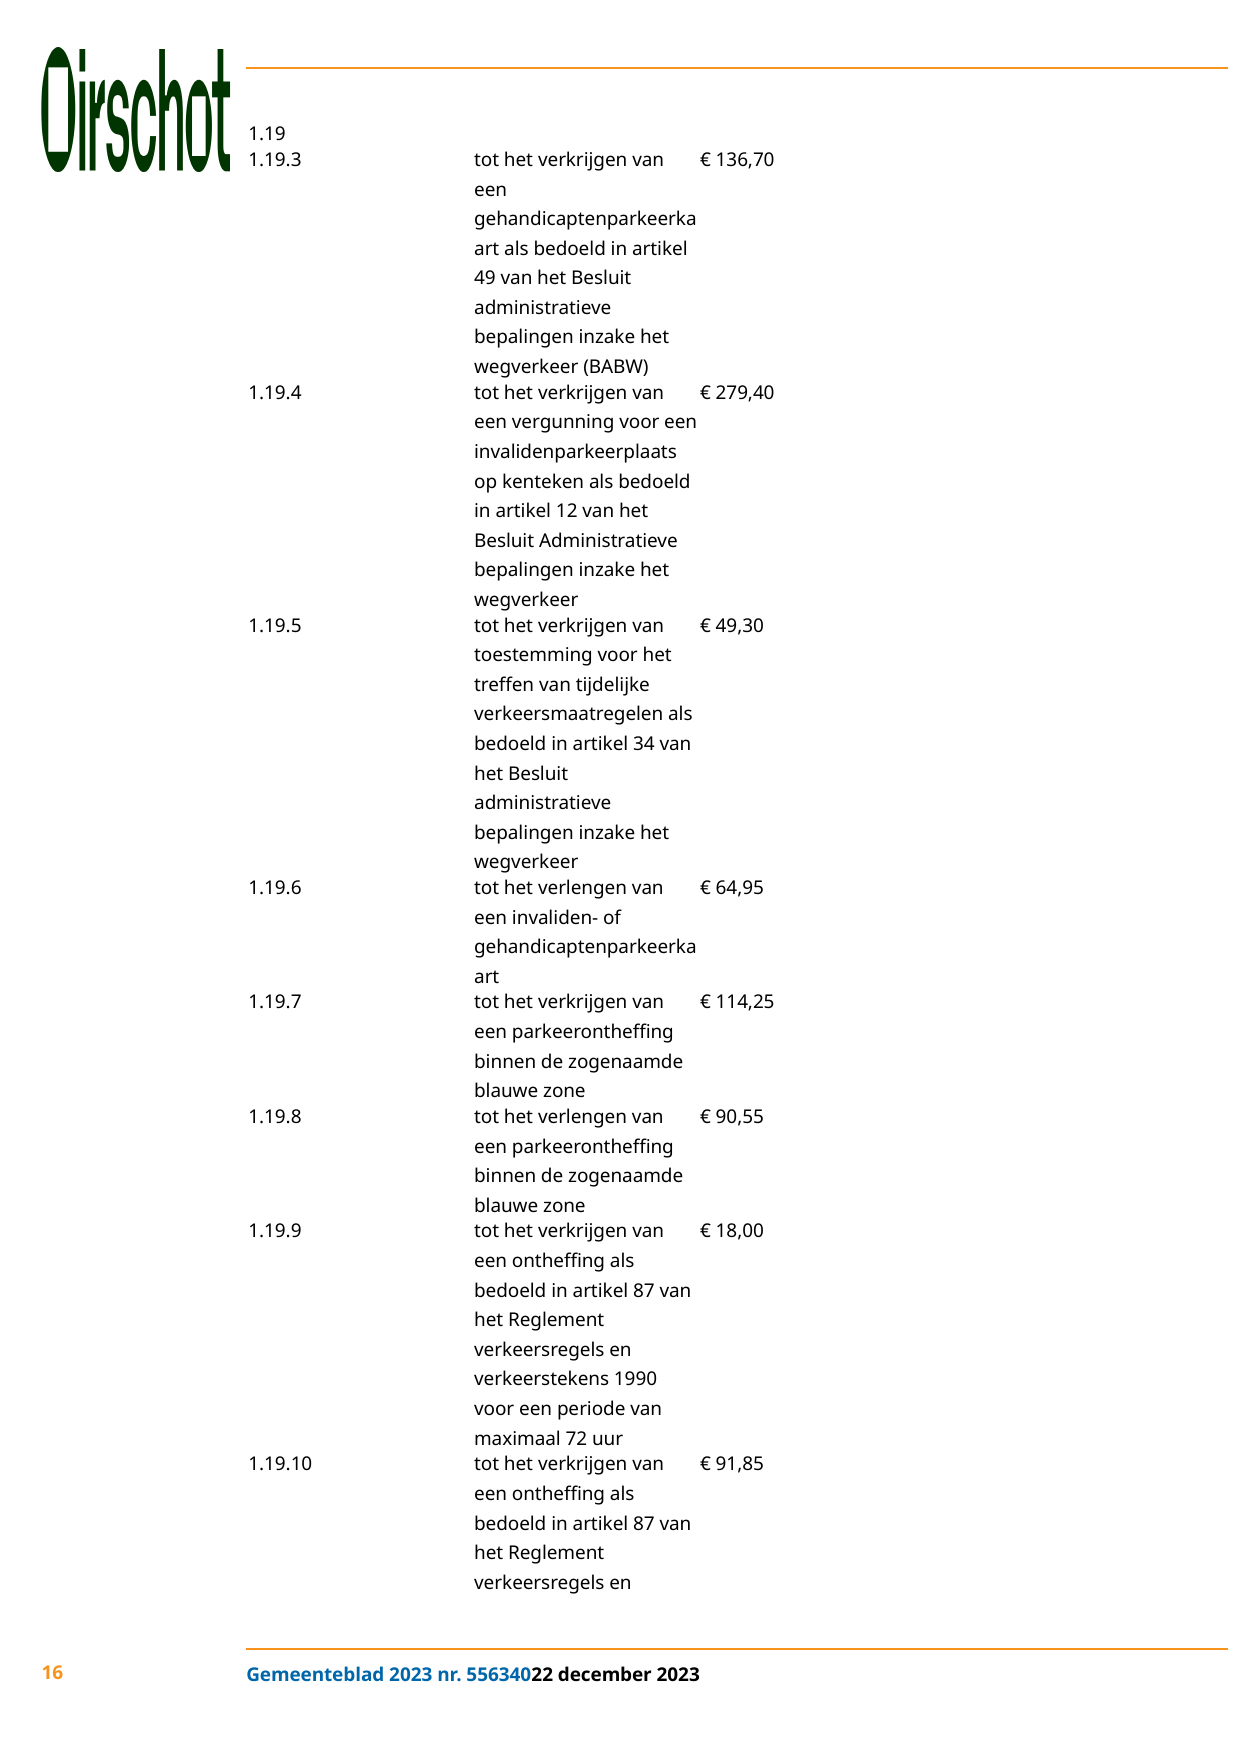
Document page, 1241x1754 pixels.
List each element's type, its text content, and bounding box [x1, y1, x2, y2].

table_cell 1.19.3 [248, 146, 474, 379]
table_cell [926, 146, 1152, 379]
table_cell [700, 95, 926, 121]
table_cell [926, 989, 1152, 1103]
table_cell [926, 379, 1152, 612]
table_cell [926, 1218, 1152, 1451]
table_cell [700, 121, 926, 146]
table_cell 1.19.7 [248, 989, 474, 1103]
table_cell tot het verkrijgen van een ontheffing als bedoeld in artikel 87 van het Reglement verkeersregels en verkeerstekens 1990 voor een periode van maximaal 72 uur [474, 1218, 700, 1451]
table_cell € 91,85 [700, 1451, 926, 1594]
table_cell € 114,25 [700, 989, 926, 1103]
table_cell 1.19.10 [248, 1451, 474, 1594]
table_cell [248, 95, 474, 121]
table_cell tot het verkrijgen van toestemming voor het treffen van tijdelijke verkeersmaatregelen als bedoeld in artikel 34 van het Besluit administratieve bepalingen inzake het wegverkeer [474, 612, 700, 874]
table_cell [926, 1451, 1152, 1594]
table_cell € 90,55 [700, 1103, 926, 1218]
table_cell [474, 121, 700, 146]
table_cell € 49,30 [700, 612, 926, 874]
table_cell 1.19.5 [248, 612, 474, 874]
table_cell € 64,95 [700, 874, 926, 989]
table_cell 1.19.9 [248, 1218, 474, 1451]
table_cell € 136,70 [700, 146, 926, 379]
table_cell tot het verkrijgen van een parkeerontheffing binnen de zogenaamde blauwe zone [474, 989, 700, 1103]
picture [41, 47, 231, 172]
table_cell € 18,00 [700, 1218, 926, 1451]
table_cell tot het verkrijgen van een vergunning voor een invalidenparkeerplaats op kenteken als bedoeld in artikel 12 van het Besluit Administratieve bepalingen inzake het wegverkeer [474, 379, 700, 612]
table_cell [926, 121, 1152, 146]
table_cell tot het verkrijgen van een ontheffing als bedoeld in artikel 87 van het Reglement verkeersregels en [474, 1451, 700, 1594]
table_cell [474, 95, 700, 121]
table_cell tot het verkrijgen van een gehandicaptenparkeerkaart als bedoeld in artikel 49 van het Besluit administratieve bepalingen inzake het wegverkeer (BABW) [474, 146, 700, 379]
table_cell 1.19.8 [248, 1103, 474, 1218]
table_cell 1.19 [248, 121, 474, 146]
table_cell € 279,40 [700, 379, 926, 612]
table_cell tot het verlengen van een parkeerontheffing binnen de zogenaamde blauwe zone [474, 1103, 700, 1218]
table_cell [926, 1103, 1152, 1218]
table_cell 1.19.6 [248, 874, 474, 989]
table_cell [926, 95, 1152, 121]
table_cell [926, 612, 1152, 874]
table_cell 1.19.4 [248, 379, 474, 612]
table_cell [926, 874, 1152, 989]
table_cell tot het verlengen van een invaliden- of gehandicaptenparkeerkaart [474, 874, 700, 989]
